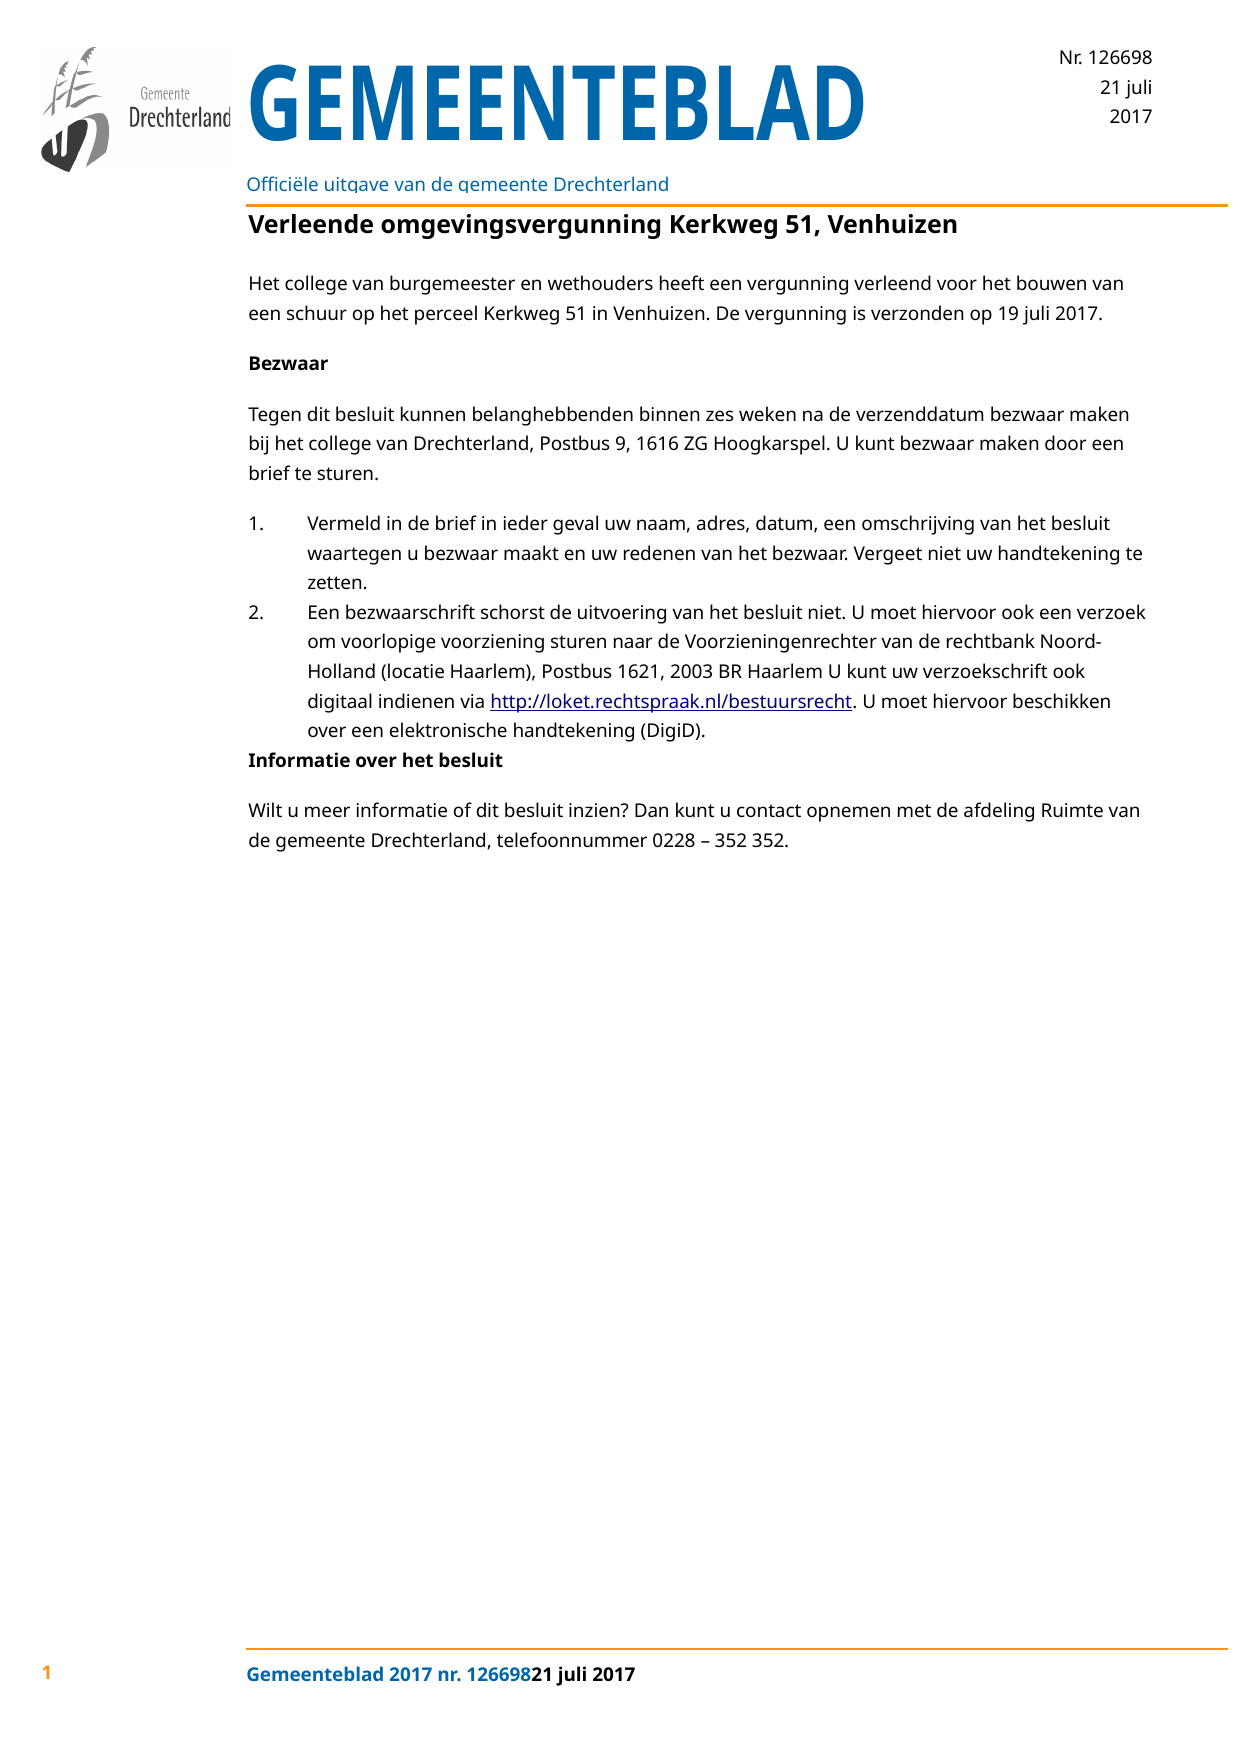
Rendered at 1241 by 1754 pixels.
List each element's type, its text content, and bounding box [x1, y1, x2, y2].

text Bezwaar [248, 350, 1152, 376]
list Een bezwaarschrift schorst de uitvoering van het besluit niet. U moet hiervoor ook een verzoek om voorlopige voorziening sturen naar de Voorzieningenrechter van de rechtbank Noord-Holland (locatie Haarlem), Postbus 1621, 2003 BR Haarlem U kunt uw verzoekschrift ook digitaal indienen via http://loket.rechtspraak.nl/bestuursrecht. U moet hiervoor beschikken over een elektronische handtekening (DigiD). [248, 599, 1152, 743]
picture [41, 47, 231, 172]
list Vermeld in de brief in ieder geval uw naam, adres, datum, een omschrijving van het besluit waartegen u bezwaar maakt en uw redenen van het bezwaar. Vergeet niet uw handtekening te zetten. [248, 510, 1152, 595]
text Tegen dit besluit kunnen belanghebbenden binnen zes weken na de verzenddatum bezwaar maken bij het college van Drechterland, Postbus 9, 1616 ZG Hoogkarspel. U kunt bezwaar maken door een brief te sturen. [248, 401, 1152, 486]
text Het college van burgemeester en wethouders heeft een vergunning verleend voor het bouwen van een schuur op het perceel Kerkweg 51 in Venhuizen. De vergunning is verzonden op 19 juli 2017. [248, 270, 1152, 326]
text Informatie over het besluit [248, 747, 1152, 773]
text Wilt u meer informatie of dit besluit inzien? Dan kunt u contact opnemen met de afdeling Ruimte van de gemeente Drechterland, telefoonnummer 0228 – 352 352. [248, 797, 1152, 853]
text Verleende omgevingsvergunning Kerkweg 51, Venhuizen [248, 207, 1152, 241]
